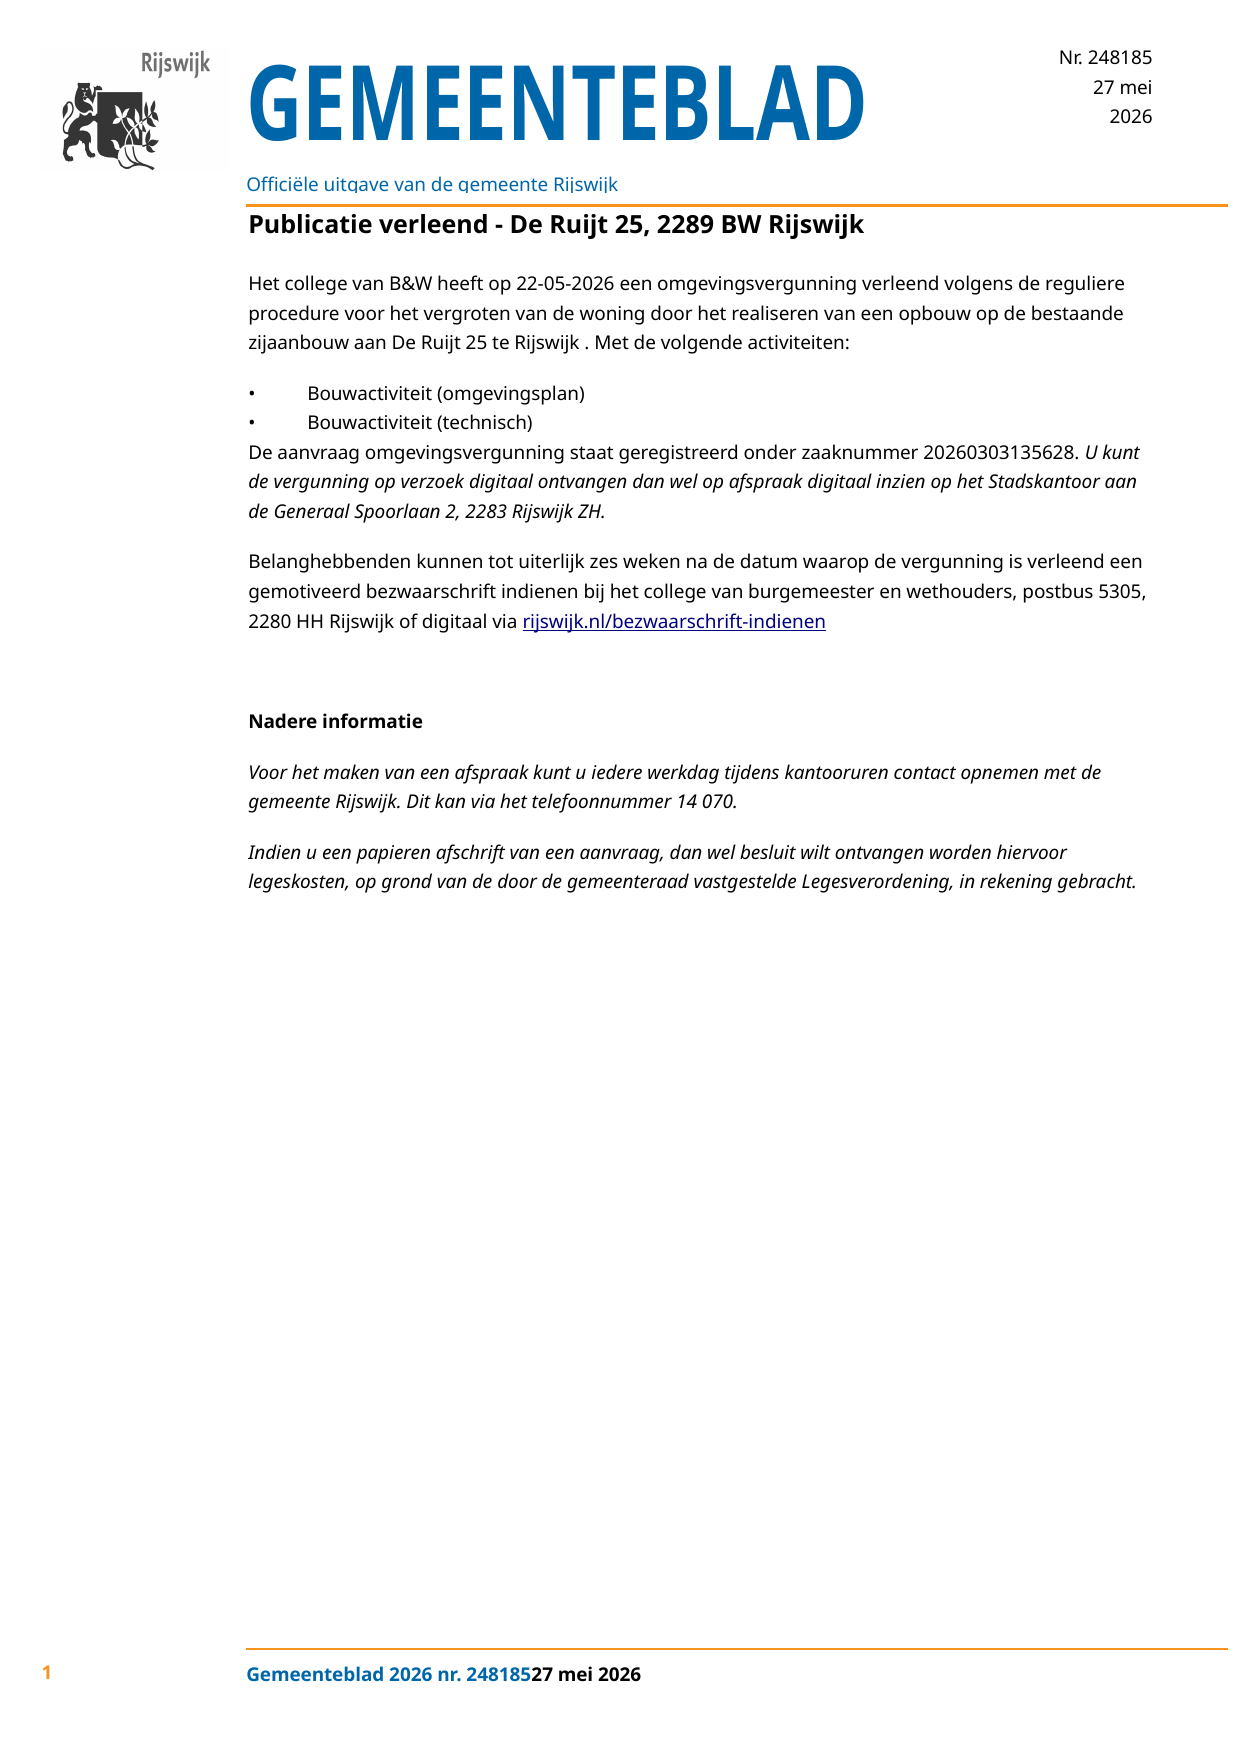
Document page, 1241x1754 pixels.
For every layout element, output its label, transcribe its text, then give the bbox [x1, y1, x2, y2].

text Publicatie verleend - De Ruijt 25, 2289 BW Rijswijk [248, 207, 1152, 241]
text Het college van B&W heeft op 22-05-2026 een omgevingsvergunning verleend volgens de reguliere procedure voor het vergroten van de woning door het realiseren van een opbouw op de bestaande zijaanbouw aan De Ruijt 25 te Rijswijk . Met de volgende activiteiten: [248, 270, 1152, 355]
list Bouwactiviteit (technisch) [248, 409, 1152, 435]
list Bouwactiviteit (omgevingsplan) [248, 380, 1152, 406]
picture [41, 47, 231, 172]
text Nadere informatie [248, 709, 1152, 734]
text Indien u een papieren afschrift van een aanvraag, dan wel besluit wilt ontvangen worden hiervoor legeskosten, op grond van de door de gemeenteraad vastgestelde Legesverordening, in rekening gebracht. [248, 839, 1152, 894]
text Belanghebbenden kunnen tot uiterlijk zes weken na de datum waarop de vergunning is verleend een gemotiveerd bezwaarschrift indienen bij het college van burgemeester en wethouders, postbus 5305, 2280 HH Rijswijk of digitaal via rijswijk.nl/bezwaarschrift-indienen [248, 549, 1152, 633]
text Voor het maken van een afspraak kunt u iedere werkdag tijdens kantooruren contact opnemen met de gemeente Rijswijk. Dit kan via het telefoonnummer 14 070. [248, 759, 1152, 814]
text De aanvraag omgevingsvergunning staat geregistreerd onder zaaknummer 20260303135628. U kunt de vergunning op verzoek digitaal ontvangen dan wel op afspraak digitaal inzien op het Stadskantoor aan de Generaal Spoorlaan 2, 2283 Rijswijk ZH. [248, 439, 1152, 524]
